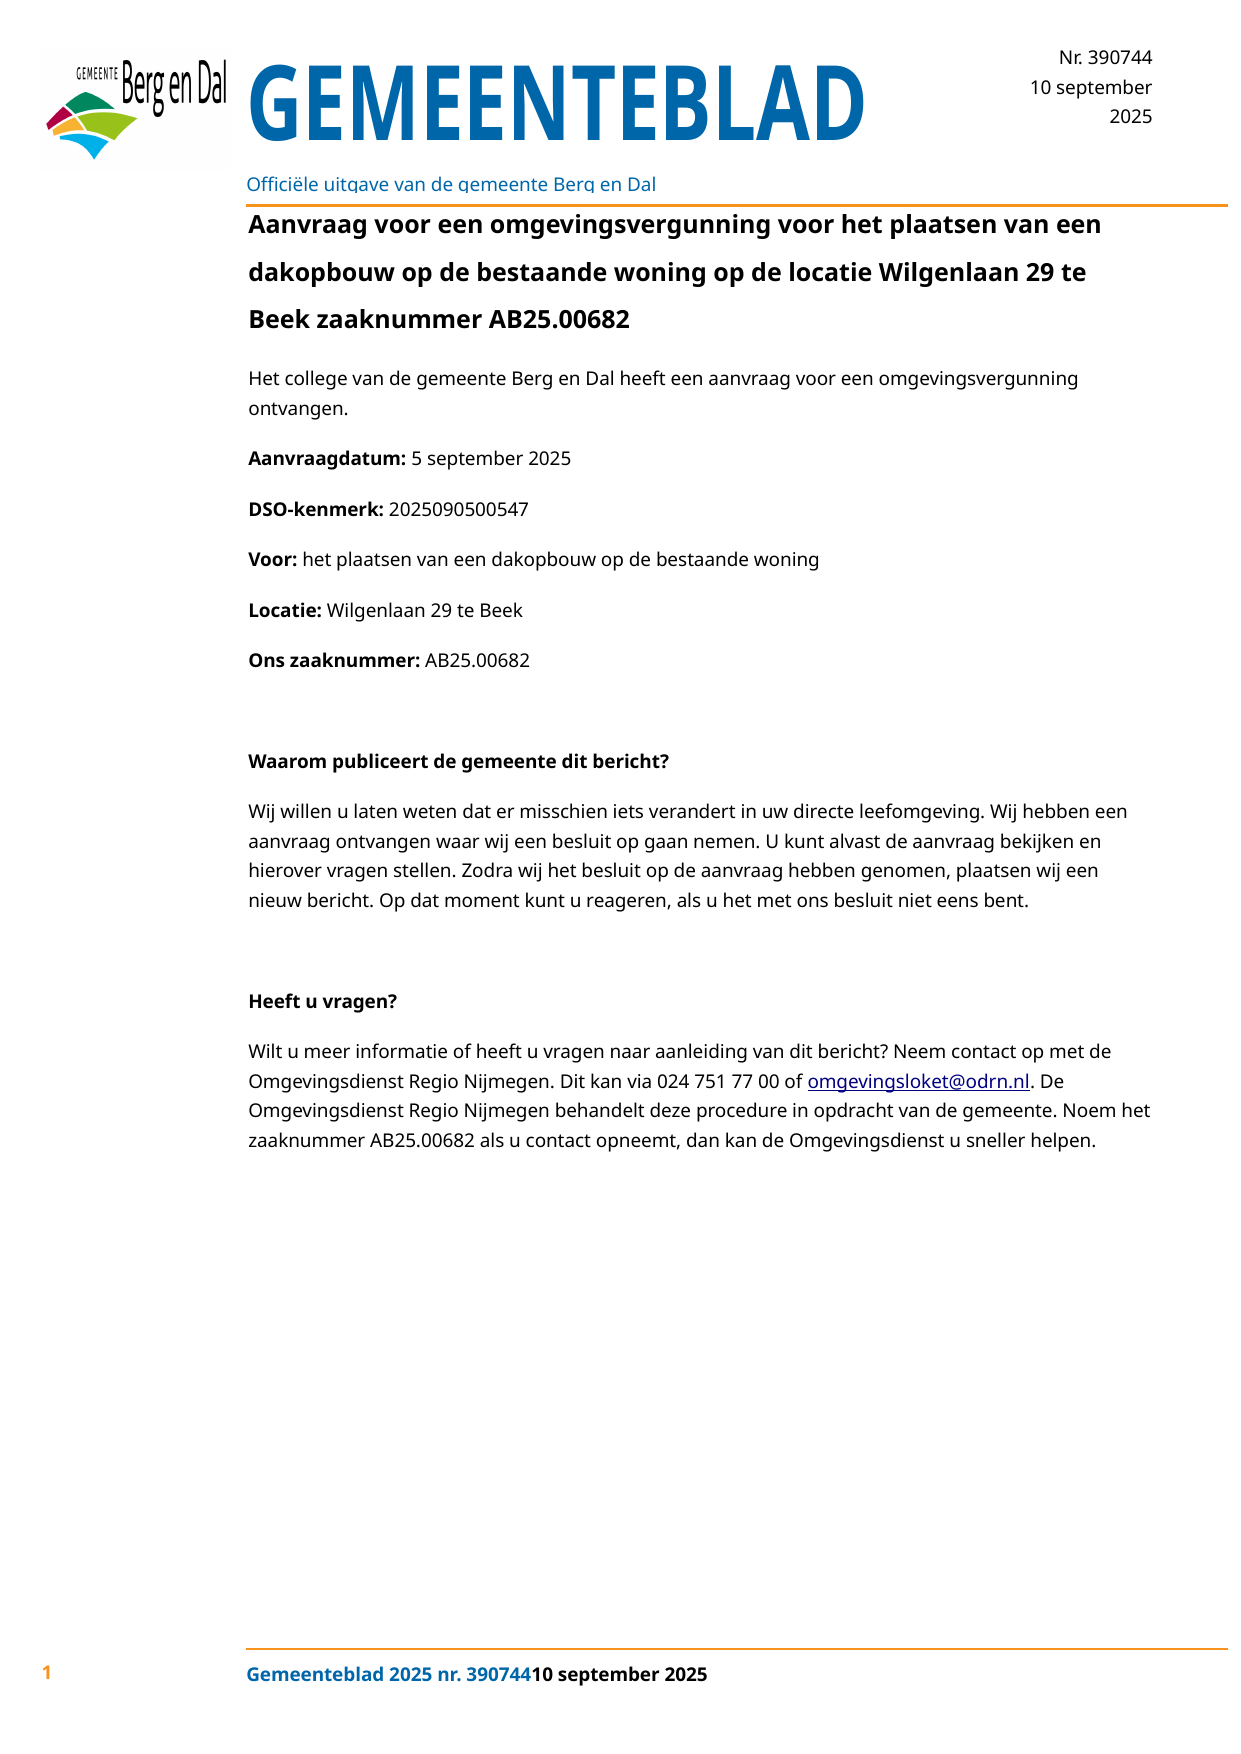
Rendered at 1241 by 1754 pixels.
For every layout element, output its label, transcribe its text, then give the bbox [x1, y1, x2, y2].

text Het college van de gemeente Berg en Dal heeft een aanvraag voor een omgevingsvergunning ontvangen. [248, 366, 1152, 421]
picture [41, 47, 231, 172]
text Wij willen u laten weten dat er misschien iets verandert in uw directe leefomgeving. Wij hebben een aanvraag ontvangen waar wij een besluit op gaan nemen. U kunt alvast de aanvraag bekijken en hierover vragen stellen. Zodra wij het besluit op de aanvraag hebben genomen, plaatsen wij een nieuw bericht. Op dat moment kunt u reageren, als u het met ons besluit niet eens bent. [248, 798, 1152, 913]
text Ons zaaknummer: AB25.00682 [248, 647, 1152, 673]
text Heeft u vragen? [248, 988, 1152, 1014]
text Locatie: Wilgenlaan 29 te Beek [248, 597, 1152, 622]
text Aanvraagdatum: 5 september 2025 [248, 446, 1152, 471]
text DSO-kenmerk: 2025090500547 [248, 496, 1152, 522]
text Aanvraag voor een omgevingsvergunning voor het plaatsen van een dakopbouw op de bestaande woning op de locatie Wilgenlaan 29 te Beek zaaknummer AB25.00682 [248, 207, 1152, 336]
text Voor: het plaatsen van een dakopbouw op de bestaande woning [248, 546, 1152, 572]
text Waarom publiceert de gemeente dit bericht? [248, 748, 1152, 774]
text Wilt u meer informatie of heeft u vragen naar aanleiding van dit bericht? Neem contact op met de Omgevingsdienst Regio Nijmegen. Dit kan via 024 751 77 00 of omgevingsloket@odrn.nl. De Omgevingsdienst Regio Nijmegen behandelt deze procedure in opdracht van de gemeente. Noem het zaaknummer AB25.00682 als u contact opneemt, dan kan de Omgevingsdienst u sneller helpen. [248, 1038, 1152, 1153]
